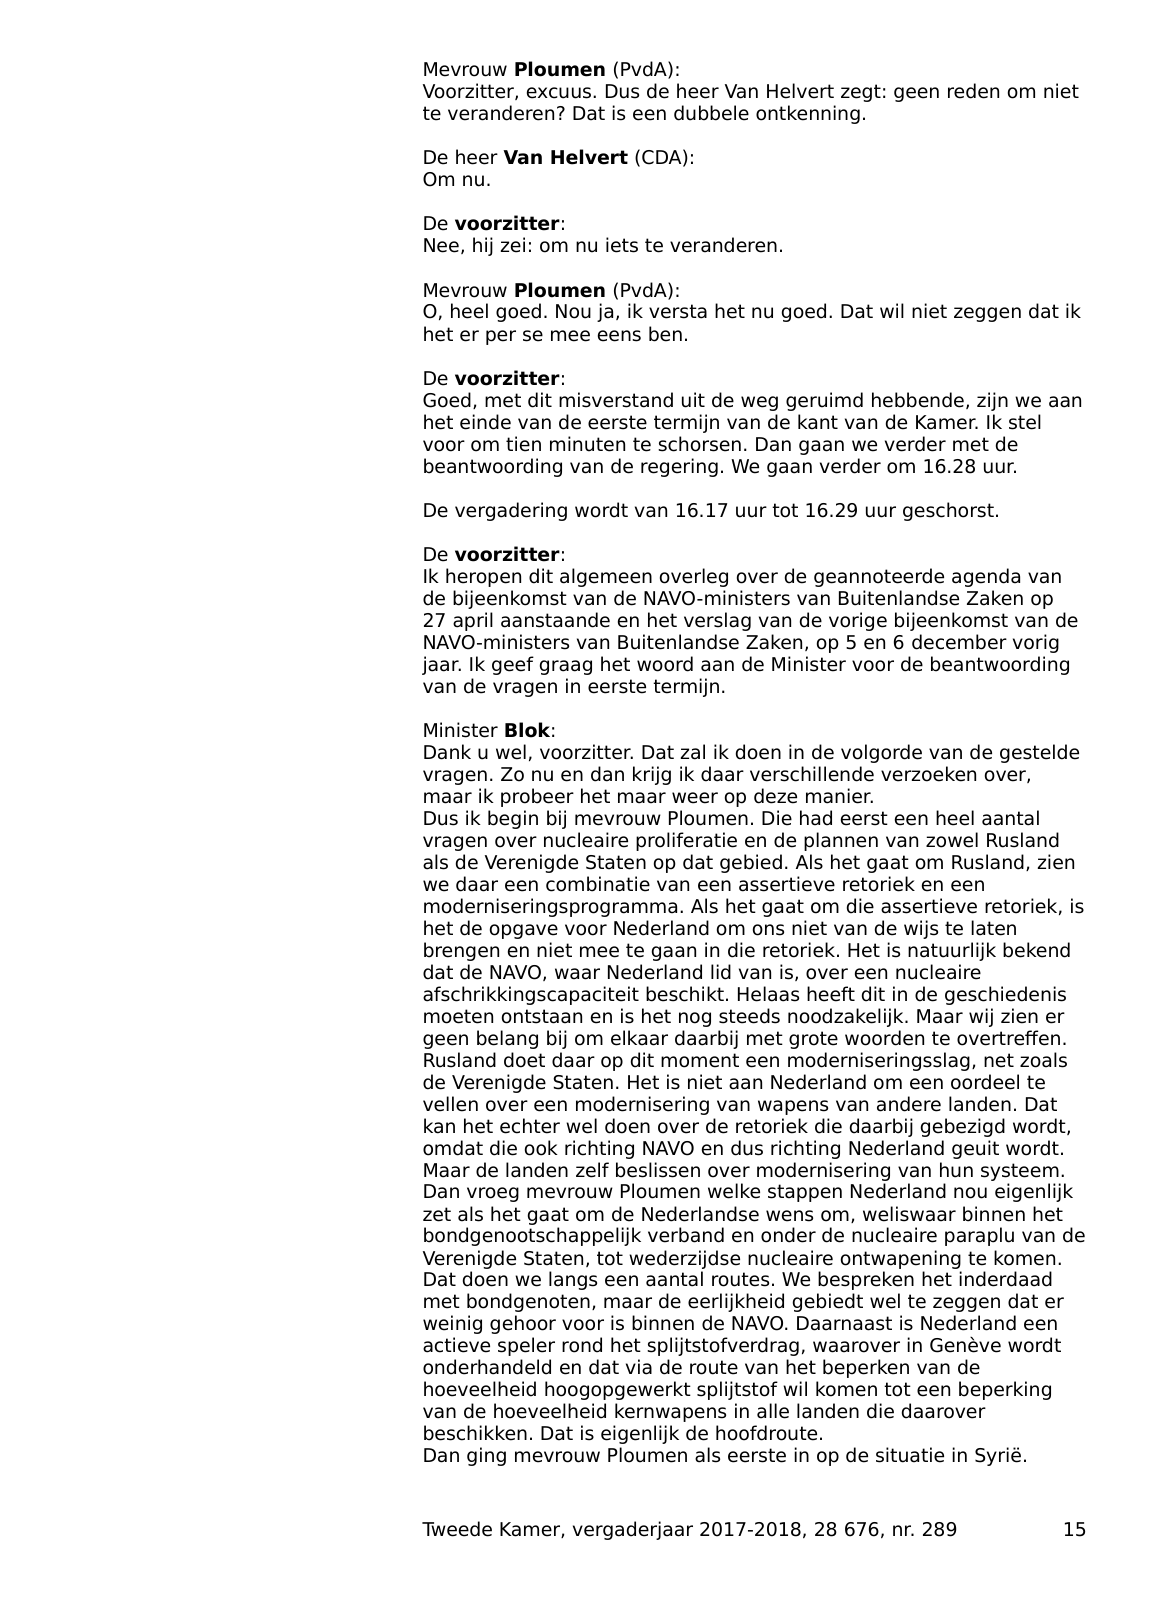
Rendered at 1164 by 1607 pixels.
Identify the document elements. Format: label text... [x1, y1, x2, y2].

text Dank u wel, voorzitter. Dat zal ik doen in de volgorde van de gestelde vragen. Zo nu en dan krijg ik daar verschillende verzoeken over, maar ik probeer het maar weer op deze manier. [422, 742, 1087, 808]
text Mevrouw Ploumen (PvdA): [422, 279, 1087, 301]
text O, heel goed. Nou ja, ik versta het nu goed. Dat wil niet zeggen dat ik het er per se mee eens ben. [422, 301, 1087, 345]
text De voorzitter: [422, 213, 1087, 235]
text Dus ik begin bij mevrouw Ploumen. Die had eerst een heel aantal vragen over nucleaire proliferatie en de plannen van zowel Rusland als de Verenigde Staten op dat gebied. Als het gaat om Rusland, zien we daar een combinatie van een assertieve retoriek en een moderniseringsprogramma. Als het gaat om die assertieve retoriek, is het de opgave voor Nederland om ons niet van de wijs te laten brengen en niet mee te gaan in die retoriek. Het is natuurlijk bekend dat de NAVO, waar Nederland lid van is, over een nucleaire afschrikkingscapaciteit beschikt. Helaas heeft dit in de geschiedenis moeten ontstaan en is het nog steeds noodzakelijk. Maar wij zien er geen belang bij om elkaar daarbij met grote woorden te overtreffen. Rusland doet daar op dit moment een moderniseringsslag, net zoals de Verenigde Staten. Het is niet aan Nederland om een oordeel te vellen over een modernisering van wapens van andere landen. Dat kan het echter wel doen over de retoriek die daarbij gebezigd wordt, omdat die ook richting NAVO en dus richting Nederland geuit wordt. Maar de landen zelf beslissen over modernisering van hun systeem. [422, 808, 1087, 1181]
text Nee, hij zei: om nu iets te veranderen. [422, 235, 1087, 257]
text Dan ging mevrouw Ploumen als eerste in op de situatie in Syrië. [422, 1445, 1087, 1467]
text Om nu. [422, 169, 1087, 191]
text Minister Blok: [422, 720, 1087, 742]
text De vergadering wordt van 16.17 uur tot 16.29 uur geschorst. [422, 500, 1087, 522]
text Mevrouw Ploumen (PvdA): [422, 59, 1087, 81]
text Voorzitter, excuus. Dus de heer Van Helvert zegt: geen reden om niet te veranderen? Dat is een dubbele ontkenning. [422, 81, 1087, 125]
text De voorzitter: [422, 368, 1087, 389]
text Ik heropen dit algemeen overleg over de geannoteerde agenda van de bijeenkomst van de NAVO-ministers van Buitenlandse Zaken op 27 april aanstaande en het verslag van de vorige bijeenkomst van de NAVO-ministers van Buitenlandse Zaken, op 5 en 6 december vorig jaar. Ik geef graag het woord aan de Minister voor de beantwoording van de vragen in eerste termijn. [422, 566, 1087, 698]
text Dan vroeg mevrouw Ploumen welke stappen Nederland nou eigenlijk zet als het gaat om de Nederlandse wens om, weliswaar binnen het bondgenootschappelijk verband en onder de nucleaire paraplu van de Verenigde Staten, tot wederzijdse nucleaire ontwapening te komen. Dat doen we langs een aantal routes. We bespreken het inderdaad met bondgenoten, maar de eerlijkheid gebiedt wel te zeggen dat er weinig gehoor voor is binnen de NAVO. Daarnaast is Nederland een actieve speler rond het splijtstofverdrag, waarover in Genève wordt onderhandeld en dat via de route van het beperken van de hoeveelheid hoogopgewerkt splijtstof wil komen tot een beperking van de hoeveelheid kernwapens in alle landen die daarover beschikken. Dat is eigenlijk de hoofdroute. [422, 1181, 1087, 1445]
text Goed, met dit misverstand uit de weg geruimd hebbende, zijn we aan het einde van de eerste termijn van de kant van de Kamer. Ik stel voor om tien minuten te schorsen. Dan gaan we verder met de beantwoording van de regering. We gaan verder om 16.28 uur. [422, 389, 1087, 477]
text De voorzitter: [422, 544, 1087, 566]
text De heer Van Helvert (CDA): [422, 147, 1087, 169]
